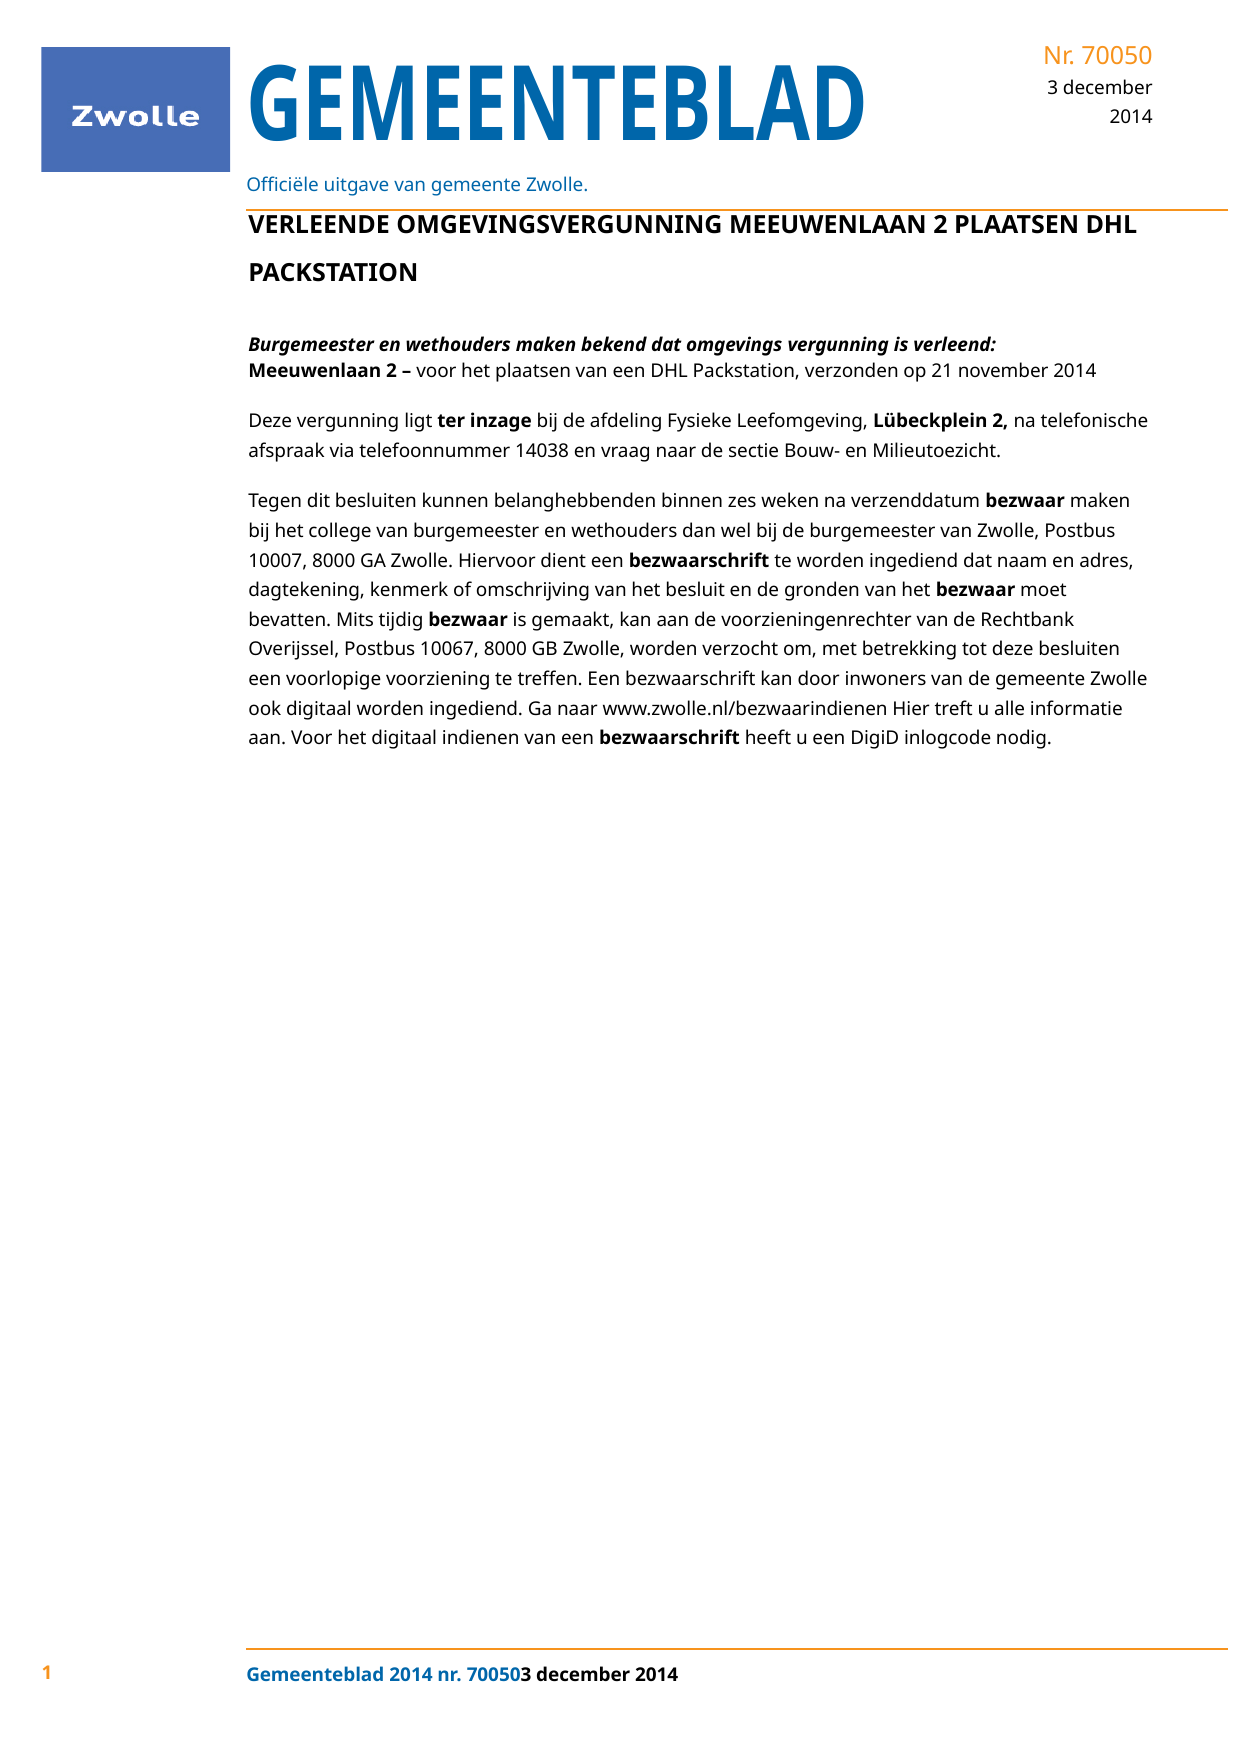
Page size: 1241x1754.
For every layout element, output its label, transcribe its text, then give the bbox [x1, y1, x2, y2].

text VERLEENDE OMGEVINGSVERGUNNING MEEUWENLAAN 2 PLAATSEN DHL PACKSTATION [248, 211, 1152, 288]
picture [41, 47, 231, 172]
text Deze vergunning ligt ter inzage bij de afdeling Fysieke Leefomgeving, Lübeckplein 2, na telefonische afspraak via telefoonnummer 14038 en vraag naar de sectie Bouw- en Milieutoezicht. [248, 408, 1152, 463]
text Meeuwenlaan 2 – voor het plaatsen van een DHL Packstation, verzonden op 21 november 2014 [248, 357, 1152, 383]
text Tegen dit besluiten kunnen belanghebbenden binnen zes weken na verzenddatum bezwaar maken bij het college van burgemeester en wethouders dan wel bij de burgemeester van Zwolle, Postbus 10007, 8000 GA Zwolle. Hiervoor dient een bezwaarschrift te worden ingediend dat naam en adres, dagtekening, kenmerk of omschrijving van het besluit en de gronden van het bezwaar moet bevatten. Mits tijdig bezwaar is gemaakt, kan aan de voorzieningenrechter van de Rechtbank Overijssel, Postbus 10067, 8000 GB Zwolle, worden verzocht om, met betrekking tot deze besluiten een voorlopige voorziening te treffen. Een bezwaarschrift kan door inwoners van de gemeente Zwolle ook digitaal worden ingediend. Ga naar www.zwolle.nl/bezwaarindienen Hier treft u alle informatie aan. Voor het digitaal indienen van een bezwaarschrift heeft u een DigiD inlogcode nodig. [248, 488, 1152, 750]
text Burgemeester en wethouders maken bekend dat omgevings vergunning is verleend: [248, 331, 1152, 357]
